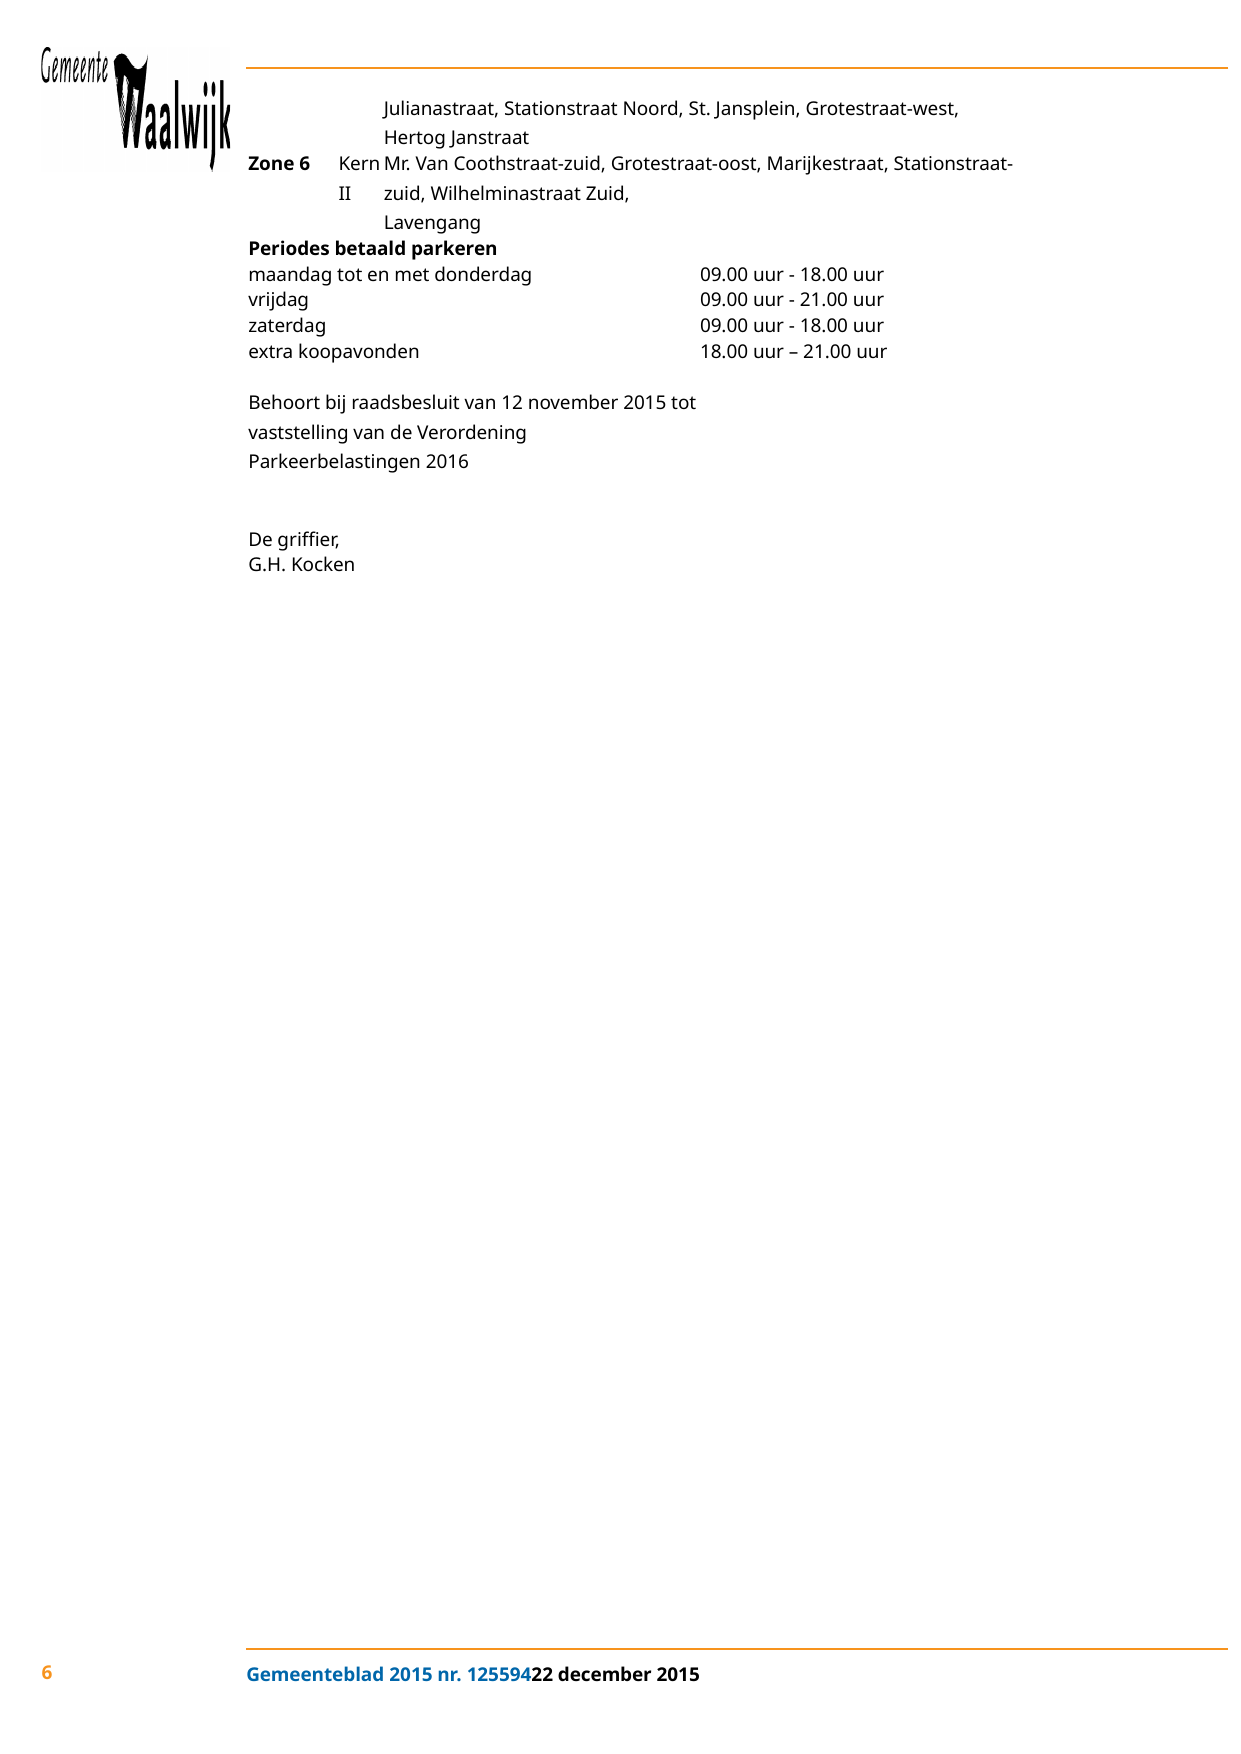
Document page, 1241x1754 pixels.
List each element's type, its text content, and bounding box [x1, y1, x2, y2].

table_cell vrijdag [248, 286, 700, 312]
table_cell Periodes betaald parkeren [248, 235, 1152, 261]
table_cell 18.00 uur – 21.00 uur [700, 338, 1152, 364]
table_cell 09.00 uur - 21.00 uur [700, 286, 1152, 312]
table_cell extra koopavonden [248, 338, 700, 364]
table_cell [248, 474, 700, 500]
table_cell Mr. Van Coothstraat-zuid, Grotestraat-oost, Marijkestraat, Stationstraat-zuid, Wilhelminastraat Zuid, Lavengang [384, 150, 1016, 235]
table_cell 09.00 uur - 18.00 uur [700, 312, 1152, 338]
table_cell G.H. Kocken [248, 551, 1152, 577]
table_cell [248, 500, 1152, 526]
table_cell Kern II [338, 150, 383, 235]
table_cell [700, 364, 1152, 389]
table_cell Behoort bij raadsbesluit van 12 november 2015 tot vaststelling van de Verordening Parkeerbelastingen 2016 [248, 389, 700, 474]
table_cell [700, 389, 1152, 474]
table_cell [655, 261, 700, 286]
table_cell maandag tot en met donderdag [248, 261, 654, 286]
picture [41, 47, 231, 172]
table_cell [248, 364, 700, 389]
table_cell [248, 95, 338, 150]
table_cell [338, 95, 383, 150]
table_cell Julianastraat, Stationstraat Noord, St. Jansplein, Grotestraat-west, Hertog Janstraat [384, 95, 1016, 150]
table_cell [700, 474, 1152, 500]
table_cell De griffier, [248, 526, 1152, 551]
table_cell 09.00 uur - 18.00 uur [700, 261, 1152, 286]
table_cell Zone 6 [248, 150, 338, 235]
table_cell zaterdag [248, 312, 700, 338]
